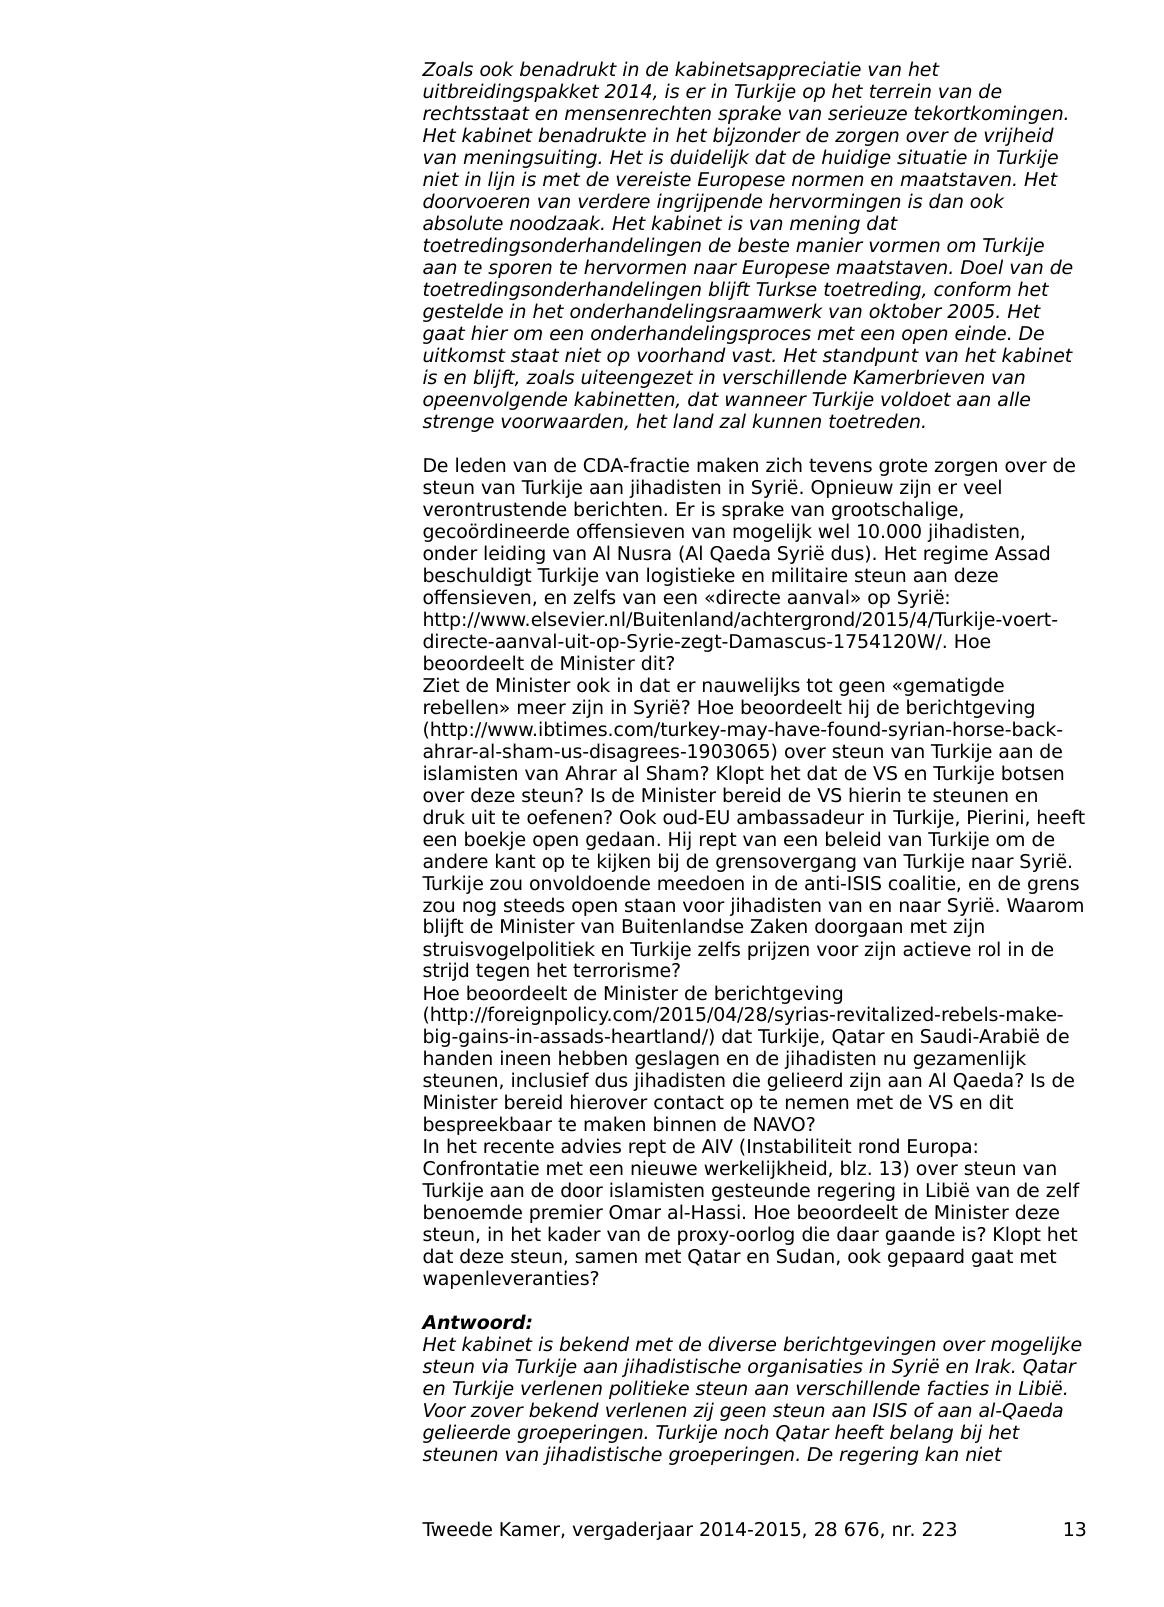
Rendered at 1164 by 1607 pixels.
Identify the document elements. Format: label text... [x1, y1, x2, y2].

text Antwoord: [422, 1312, 1087, 1334]
text Ziet de Minister ook in dat er nauwelijks tot geen «gematigde rebellen» meer zijn in Syrië? Hoe beoordeelt hij de berichtgeving (http://www.ibtimes.com/turkey-may-have-found-syrian-horse-back-ahrar-al-sham-us-disagrees-1903065) over steun van Turkije aan de islamisten van Ahrar al Sham? Klopt het dat de VS en Turkije botsen over deze steun? Is de Minister bereid de VS hierin te steunen en druk uit te oefenen? Ook oud-EU ambassadeur in Turkije, Pierini, heeft een boekje open gedaan. Hij rept van een beleid van Turkije om de andere kant op te kijken bij de grensovergang van Turkije naar Syrië. Turkije zou onvoldoende meedoen in de anti-ISIS coalitie, en de grens zou nog steeds open staan voor jihadisten van en naar Syrië. Waarom blijft de Minister van Buitenlandse Zaken doorgaan met zijn struisvogelpolitiek en Turkije zelfs prijzen voor zijn actieve rol in de strijd tegen het terrorisme? [422, 675, 1087, 982]
text Zoals ook benadrukt in de kabinetsappreciatie van het uitbreidingspakket 2014, is er in Turkije op het terrein van de rechtsstaat en mensenrechten sprake van serieuze tekortkomingen. Het kabinet benadrukte in het bijzonder de zorgen over de vrijheid van meningsuiting. Het is duidelijk dat de huidige situatie in Turkije niet in lijn is met de vereiste Europese normen en maatstaven. Het doorvoeren van verdere ingrijpende hervormingen is dan ook absolute noodzaak. Het kabinet is van mening dat toetredingsonderhandelingen de beste manier vormen om Turkije aan te sporen te hervormen naar Europese maatstaven. Doel van de toetredingsonderhandelingen blijft Turkse toetreding, conform het gestelde in het onderhandelingsraamwerk van oktober 2005. Het gaat hier om een onderhandelingsproces met een open einde. De uitkomst staat niet op voorhand vast. Het standpunt van het kabinet is en blijft, zoals uiteengezet in verschillende Kamerbrieven van opeenvolgende kabinetten, dat wanneer Turkije voldoet aan alle strenge voorwaarden, het land zal kunnen toetreden. [422, 59, 1087, 433]
text De leden van de CDA-fractie maken zich tevens grote zorgen over de steun van Turkije aan jihadisten in Syrië. Opnieuw zijn er veel verontrustende berichten. Er is sprake van grootschalige, gecoördineerde offensieven van mogelijk wel 10.000 jihadisten, onder leiding van Al Nusra (Al Qaeda Syrië dus). Het regime Assad beschuldigt Turkije van logistieke en militaire steun aan deze offensieven, en zelfs van een «directe aanval» op Syrië: http://www.elsevier.nl/Buitenland/achtergrond/2015/4/Turkije-voert-directe-aanval-uit-op-Syrie-zegt-Damascus-1754120W/. Hoe beoordeelt de Minister dit? [422, 455, 1087, 675]
text Het kabinet is bekend met de diverse berichtgevingen over mogelijke steun via Turkije aan jihadistische organisaties in Syrië en Irak. Qatar en Turkije verlenen politieke steun aan verschillende facties in Libië. Voor zover bekend verlenen zij geen steun aan ISIS of aan al-Qaeda gelieerde groeperingen. Turkije noch Qatar heeft belang bij het steunen van jihadistische groeperingen. De regering kan niet [422, 1334, 1087, 1466]
text In het recente advies rept de AIV (Instabiliteit rond Europa: Confrontatie met een nieuwe werkelijkheid, blz. 13) over steun van Turkije aan de door islamisten gesteunde regering in Libië van de zelf benoemde premier Omar al-Hassi. Hoe beoordeelt de Minister deze steun, in het kader van de proxy-oorlog die daar gaande is? Klopt het dat deze steun, samen met Qatar en Sudan, ook gepaard gaat met wapenleveranties? [422, 1136, 1087, 1290]
text Hoe beoordeelt de Minister de berichtgeving (http://foreignpolicy.com/2015/04/28/syrias-revitalized-rebels-make-big-gains-in-assads-heartland/) dat Turkije, Qatar en Saudi-Arabië de handen ineen hebben geslagen en de jihadisten nu gezamenlijk steunen, inclusief dus jihadisten die gelieerd zijn aan Al Qaeda? Is de Minister bereid hierover contact op te nemen met de VS en dit bespreekbaar te maken binnen de NAVO? [422, 982, 1087, 1136]
